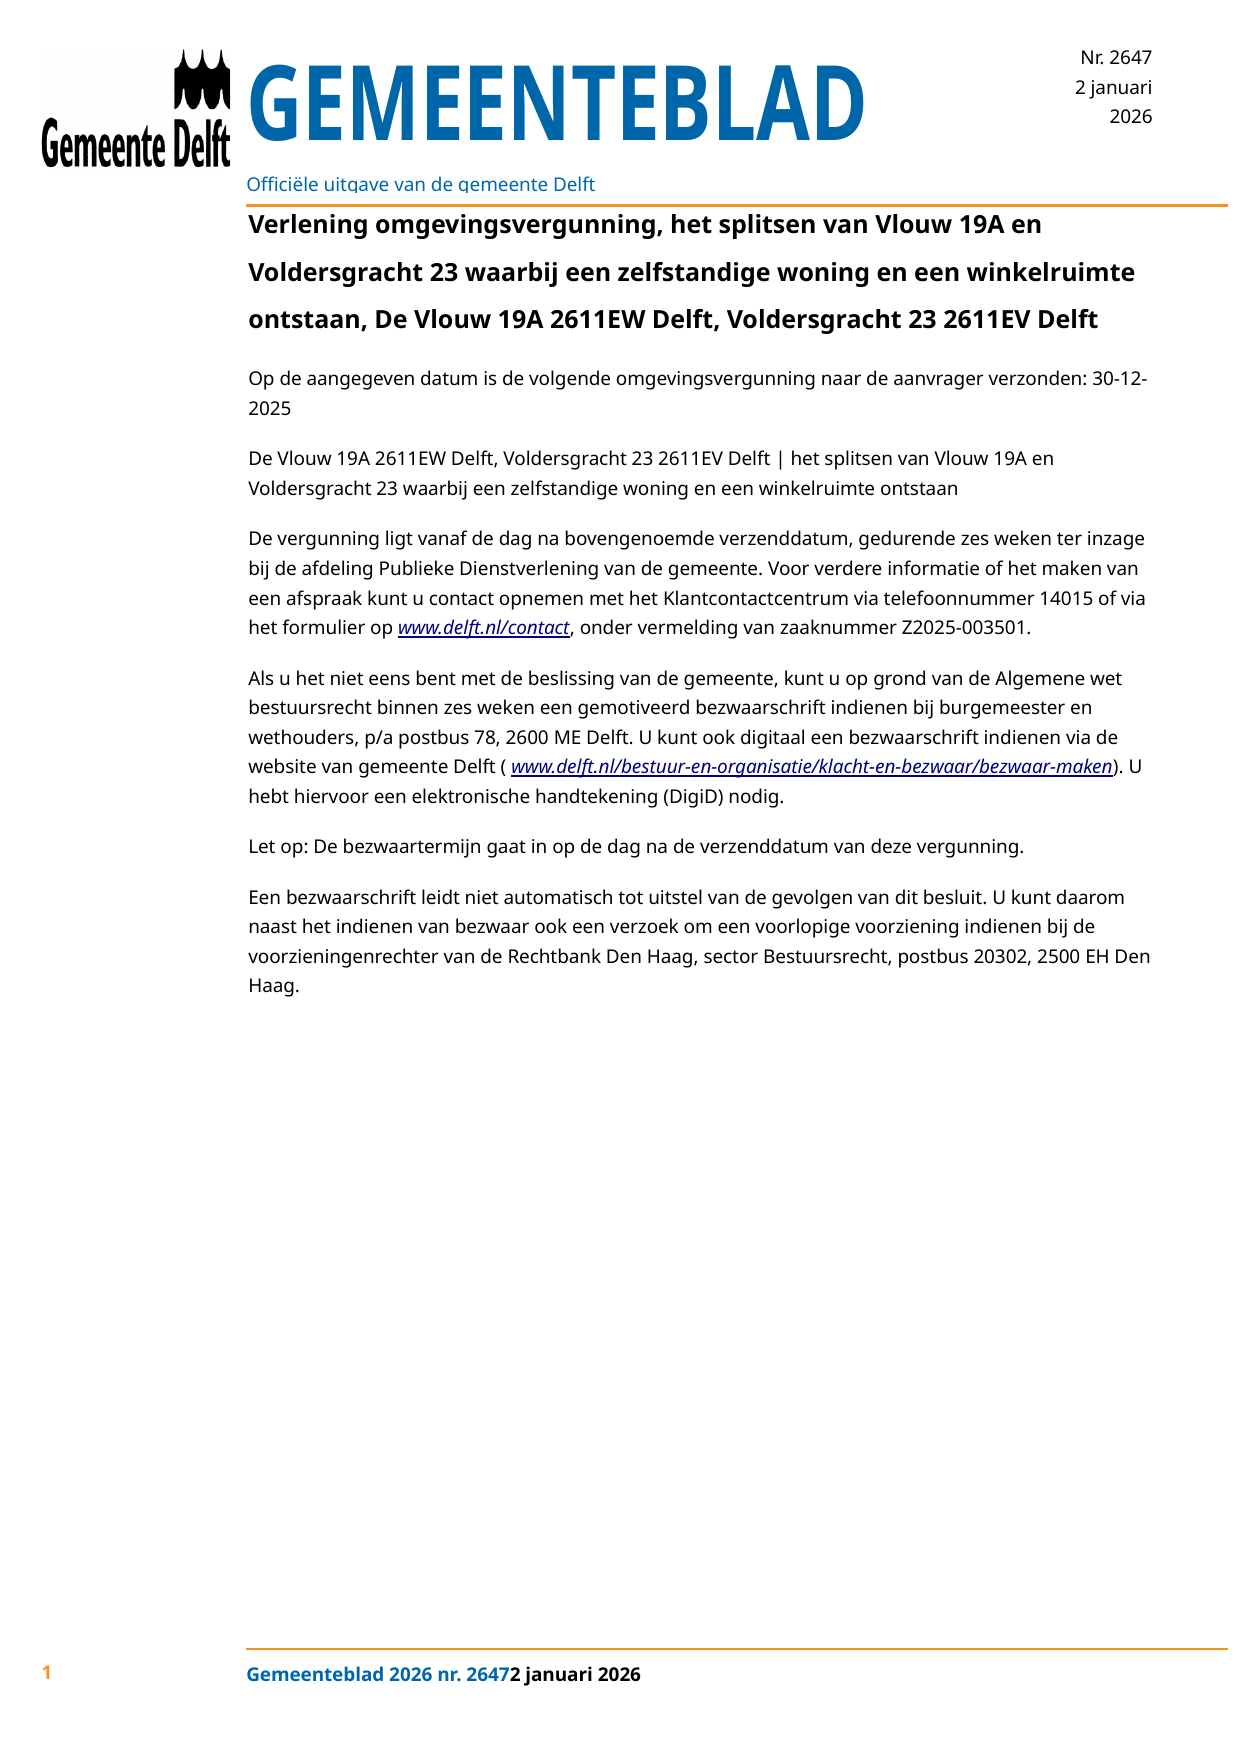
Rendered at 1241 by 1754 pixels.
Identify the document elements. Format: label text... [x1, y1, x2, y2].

picture [41, 47, 231, 172]
text Op de aangegeven datum is de volgende omgevingsvergunning naar de aanvrager verzonden: 30-12-2025 [248, 366, 1152, 421]
text De Vlouw 19A 2611EW Delft, Voldersgracht 23 2611EV Delft | het splitsen van Vlouw 19A en Voldersgracht 23 waarbij een zelfstandige woning en een winkelruimte ontstaan [248, 446, 1152, 501]
text De vergunning ligt vanaf de dag na bovengenoemde verzenddatum, gedurende zes weken ter inzage bij de afdeling Publieke Dienstverlening van de gemeente. Voor verdere informatie of het maken van een afspraak kunt u contact opnemen met het Klantcontactcentrum via telefoonnummer 14015 of via het formulier op www.delft.nl/contact, onder vermelding van zaaknummer Z2025-003501. [248, 526, 1152, 640]
text Een bezwaarschrift leidt niet automatisch tot uitstel van de gevolgen van dit besluit. U kunt daarom naast het indienen van bezwaar ook een verzoek om een voorlopige voorziening indienen bij de voorzieningenrechter van de Rechtbank Den Haag, sector Bestuursrecht, postbus 20302, 2500 EH Den Haag. [248, 884, 1152, 998]
text Let op: De bezwaartermijn gaat in op de dag na de verzenddatum van deze vergunning. [248, 833, 1152, 859]
text Als u het niet eens bent met de beslissing van de gemeente, kunt u op grond van de Algemene wet bestuursrecht binnen zes weken een gemotiveerd bezwaarschrift indienen bij burgemeester en wethouders, p/a postbus 78, 2600 ME Delft. U kunt ook digitaal een bezwaarschrift indienen via de website van gemeente Delft ( www.delft.nl/bestuur-en-organisatie/klacht-en-bezwaar/bezwaar-maken). U hebt hiervoor een elektronische handtekening (DigiD) nodig. [248, 665, 1152, 809]
text Verlening omgevingsvergunning, het splitsen van Vlouw 19A en Voldersgracht 23 waarbij een zelfstandige woning en een winkelruimte ontstaan, De Vlouw 19A 2611EW Delft, Voldersgracht 23 2611EV Delft [248, 207, 1152, 336]
